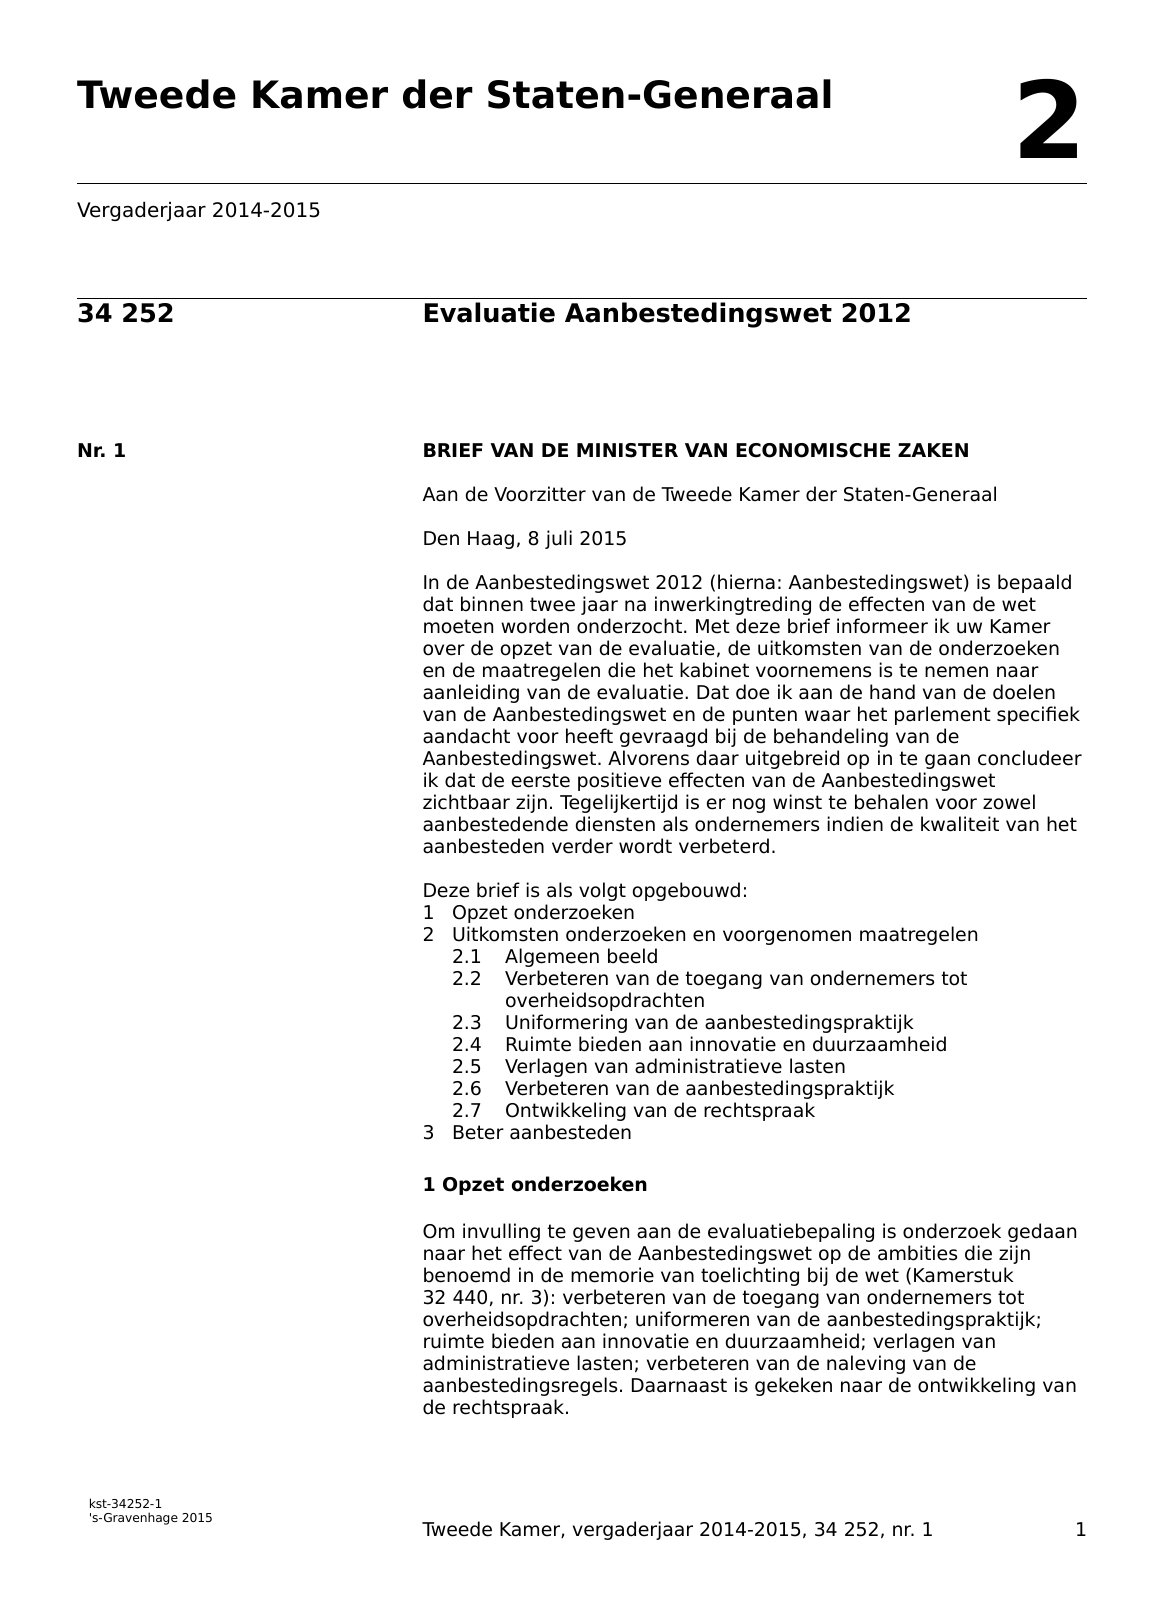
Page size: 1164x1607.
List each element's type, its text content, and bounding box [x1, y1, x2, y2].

table_cell Vergaderjaar 2014-2015 [77, 184, 1087, 298]
table_header Tweede Kamer der Staten-Generaal [77, 59, 886, 183]
table_header 2 [886, 59, 1087, 183]
subtitle Nr. 1 BRIEF VAN DE MINISTER VAN ECONOMISCHE ZAKEN [77, 440, 1087, 462]
text 2.2 Verbeteren van de toegang van ondernemers tot overheidsopdrachten [452, 968, 1087, 1012]
text 2.5 Verlagen van administratieve lasten [452, 1056, 1087, 1078]
text 3 Beter aanbesteden [422, 1122, 1087, 1144]
text 2.1 Algemeen beeld [452, 946, 1087, 968]
text Deze brief is als volgt opgebouwd: [422, 880, 1087, 902]
text 's-Gravenhage 2015 [88, 1511, 323, 1525]
subtitle 34 252 Evaluatie Aanbestedingswet 2012 [77, 299, 1087, 329]
text 1 Opzet onderzoeken [422, 902, 1087, 924]
text 2 Uitkomsten onderzoeken en voorgenomen maatregelen [422, 924, 1087, 946]
subtitle 1 Opzet onderzoeken [422, 1174, 1087, 1196]
text kst-34252-1 [88, 1497, 323, 1511]
text 2.7 Ontwikkeling van de rechtspraak [452, 1100, 1087, 1122]
text Aan de Voorzitter van de Tweede Kamer der Staten-Generaal [422, 484, 1087, 506]
text In de Aanbestedingswet 2012 (hierna: Aanbestedingswet) is bepaald dat binnen twee jaar na inwerkingtreding de effecten van de wet moeten worden onderzocht. Met deze brief informeer ik uw Kamer over de opzet van de evaluatie, de uitkomsten van de onderzoeken en de maatregelen die het kabinet voornemens is te nemen naar aanleiding van de evaluatie. Dat doe ik aan de hand van de doelen van de Aanbestedingswet en de punten waar het parlement specifiek aandacht voor heeft gevraagd bij de behandeling van de Aanbestedingswet. Alvorens daar uitgebreid op in te gaan concludeer ik dat de eerste positieve effecten van de Aanbestedingswet zichtbaar zijn. Tegelijkertijd is er nog winst te behalen voor zowel aanbestedende diensten als ondernemers indien de kwaliteit van het aanbesteden verder wordt verbeterd. [422, 572, 1087, 858]
text 2.4 Ruimte bieden aan innovatie en duurzaamheid [452, 1034, 1087, 1056]
text Om invulling te geven aan de evaluatiebepaling is onderzoek gedaan naar het effect van de Aanbestedingswet op de ambities die zijn benoemd in de memorie van toelichting bij de wet (Kamerstuk 32 440, nr. 3): verbeteren van de toegang van ondernemers tot overheidsopdrachten; uniformeren van de aanbestedingspraktijk; ruimte bieden aan innovatie en duurzaamheid; verlagen van administratieve lasten; verbeteren van de naleving van de aanbestedingsregels. Daarnaast is gekeken naar de ontwikkeling van de rechtspraak. [422, 1221, 1087, 1419]
text 2.6 Verbeteren van de aanbestedingspraktijk [452, 1078, 1087, 1100]
text 2.3 Uniformering van de aanbestedingspraktijk [452, 1012, 1087, 1034]
text Den Haag, 8 juli 2015 [422, 528, 1087, 550]
